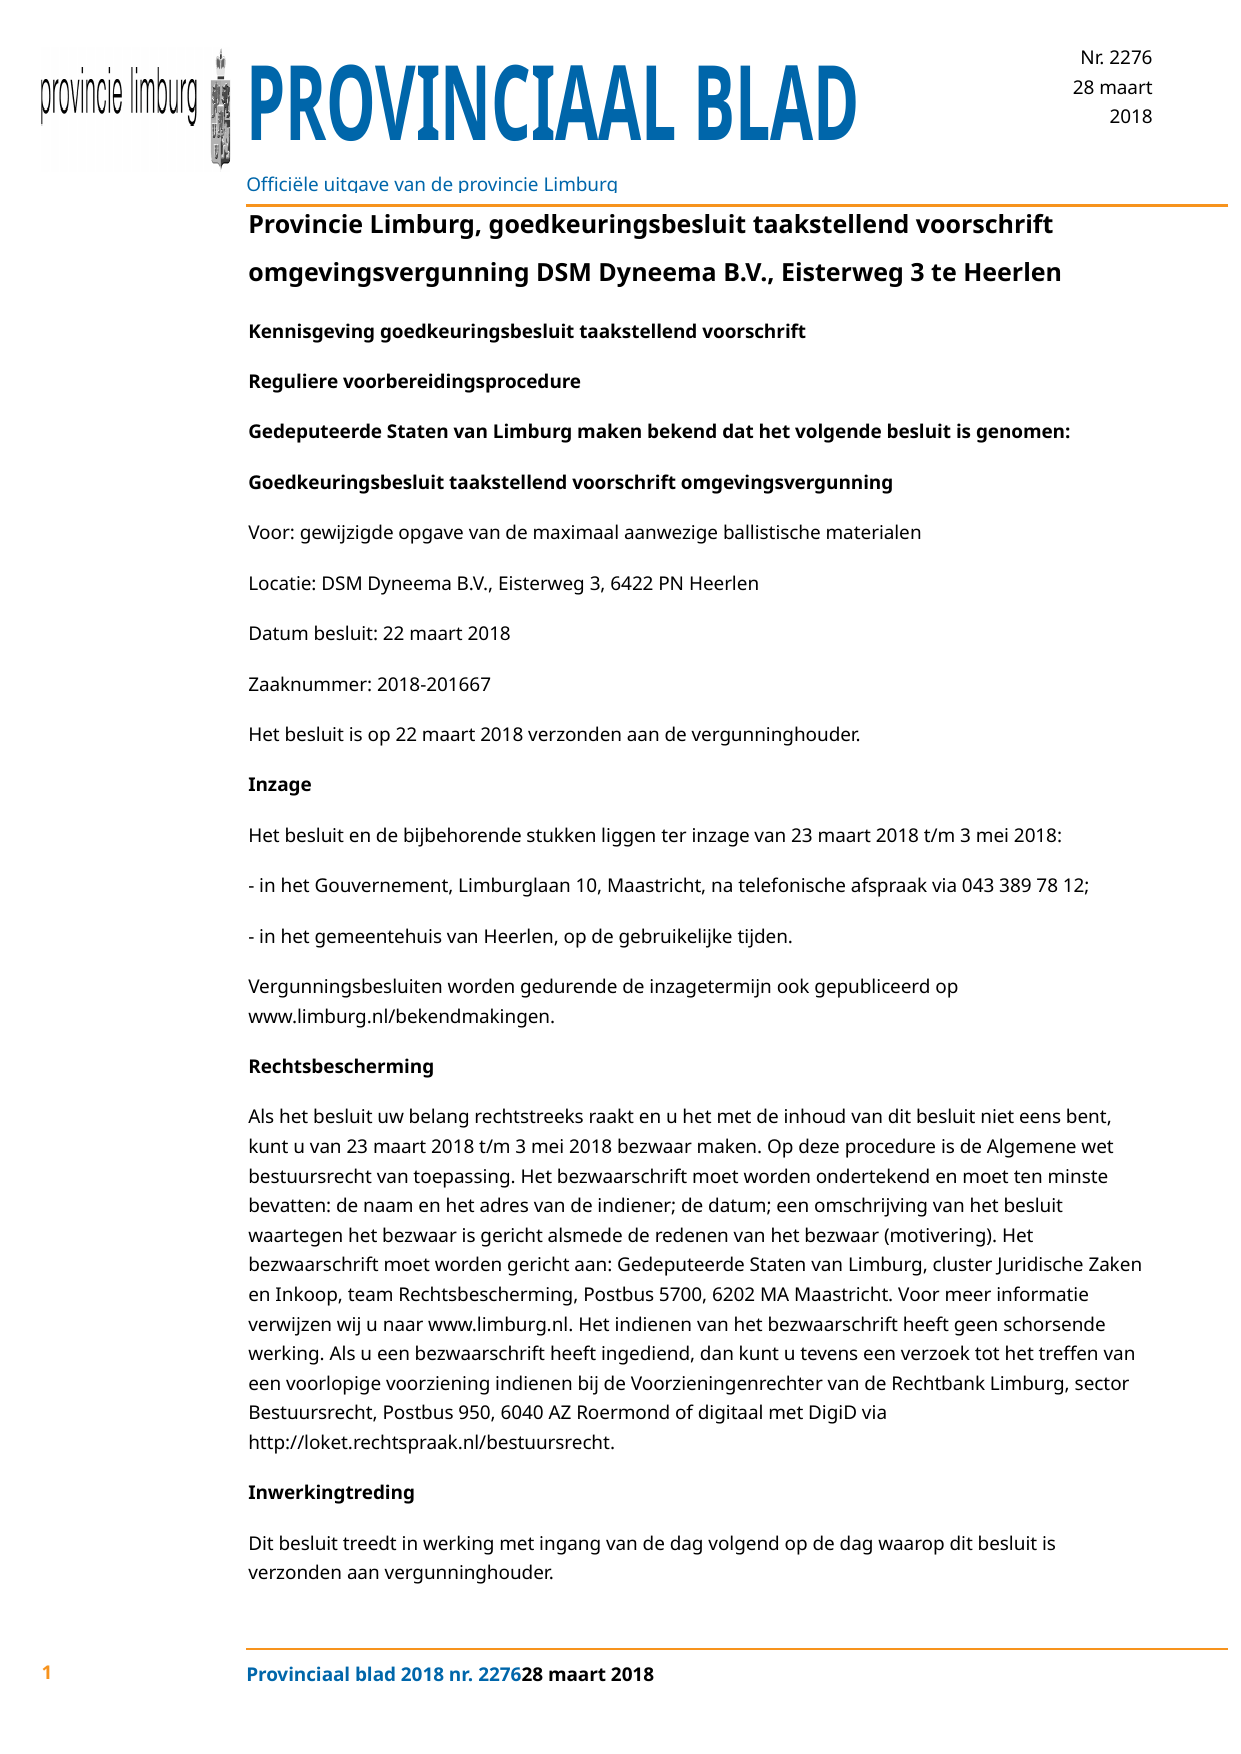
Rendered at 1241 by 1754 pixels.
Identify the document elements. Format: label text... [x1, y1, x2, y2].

text Provincie Limburg, goedkeuringsbesluit taakstellend voorschrift omgevingsvergunning DSM Dyneema B.V., Eisterweg 3 te Heerlen [248, 207, 1152, 288]
text Locatie: DSM Dyneema B.V., Eisterweg 3, 6422 PN Heerlen [248, 570, 1152, 596]
text Zaaknummer: 2018-201667 [248, 671, 1152, 697]
text Het besluit is op 22 maart 2018 verzonden aan de vergunninghouder. [248, 721, 1152, 747]
text Inzage [248, 772, 1152, 797]
text Vergunningsbesluiten worden gedurende de inzagetermijn ook gepubliceerd op www.limburg.nl/bekendmakingen. [248, 973, 1152, 1029]
text Reguliere voorbereidingsprocedure [248, 368, 1152, 394]
text Als het besluit uw belang rechtstreeks raakt en u het met de inhoud van dit besluit niet eens bent, kunt u van 23 maart 2018 t/m 3 mei 2018 bezwaar maken. Op deze procedure is de Algemene wet bestuursrecht van toepassing. Het bezwaarschrift moet worden ondertekend en moet ten minste bevatten: de naam en het adres van de indiener; de datum; een omschrijving van het besluit waartegen het bezwaar is gericht alsmede de redenen van het bezwaar (motivering). Het bezwaarschrift moet worden gericht aan: Gedeputeerde Staten van Limburg, cluster Juridische Zaken en Inkoop, team Rechtsbescherming, Postbus 5700, 6202 MA Maastricht. Voor meer informatie verwijzen wij u naar www.limburg.nl. Het indienen van het bezwaarschrift heeft geen schorsende werking. Als u een bezwaarschrift heeft ingediend, dan kunt u tevens een verzoek tot het treffen van een voorlopige voorziening indienen bij de Voorzieningenrechter van de Rechtbank Limburg, sector Bestuursrecht, Postbus 950, 6040 AZ Roermond of digitaal met DigiD via http://loket.rechtspraak.nl/bestuursrecht. [248, 1104, 1152, 1455]
text Kennisgeving goedkeuringsbesluit taakstellend voorschrift [248, 318, 1152, 344]
text Inwerkingtreding [248, 1479, 1152, 1505]
text Datum besluit: 22 maart 2018 [248, 620, 1152, 646]
text Voor: gewijzigde opgave van de maximaal aanwezige ballistische materialen [248, 519, 1152, 545]
text - in het Gouvernement, Limburglaan 10, Maastricht, na telefonische afspraak via 043 389 78 12; [248, 872, 1152, 898]
text Het besluit en de bijbehorende stukken liggen ter inzage van 23 maart 2018 t/m 3 mei 2018: [248, 822, 1152, 848]
text Dit besluit treedt in werking met ingang van de dag volgend op de dag waarop dit besluit is verzonden aan vergunninghouder. [248, 1530, 1152, 1585]
picture [41, 47, 231, 172]
text Gedeputeerde Staten van Limburg maken bekend dat het volgende besluit is genomen: [248, 419, 1152, 444]
text Goedkeuringsbesluit taakstellend voorschrift omgevingsvergunning [248, 469, 1152, 495]
text Rechtsbescherming [248, 1053, 1152, 1079]
text - in het gemeentehuis van Heerlen, op de gebruikelijke tijden. [248, 923, 1152, 949]
